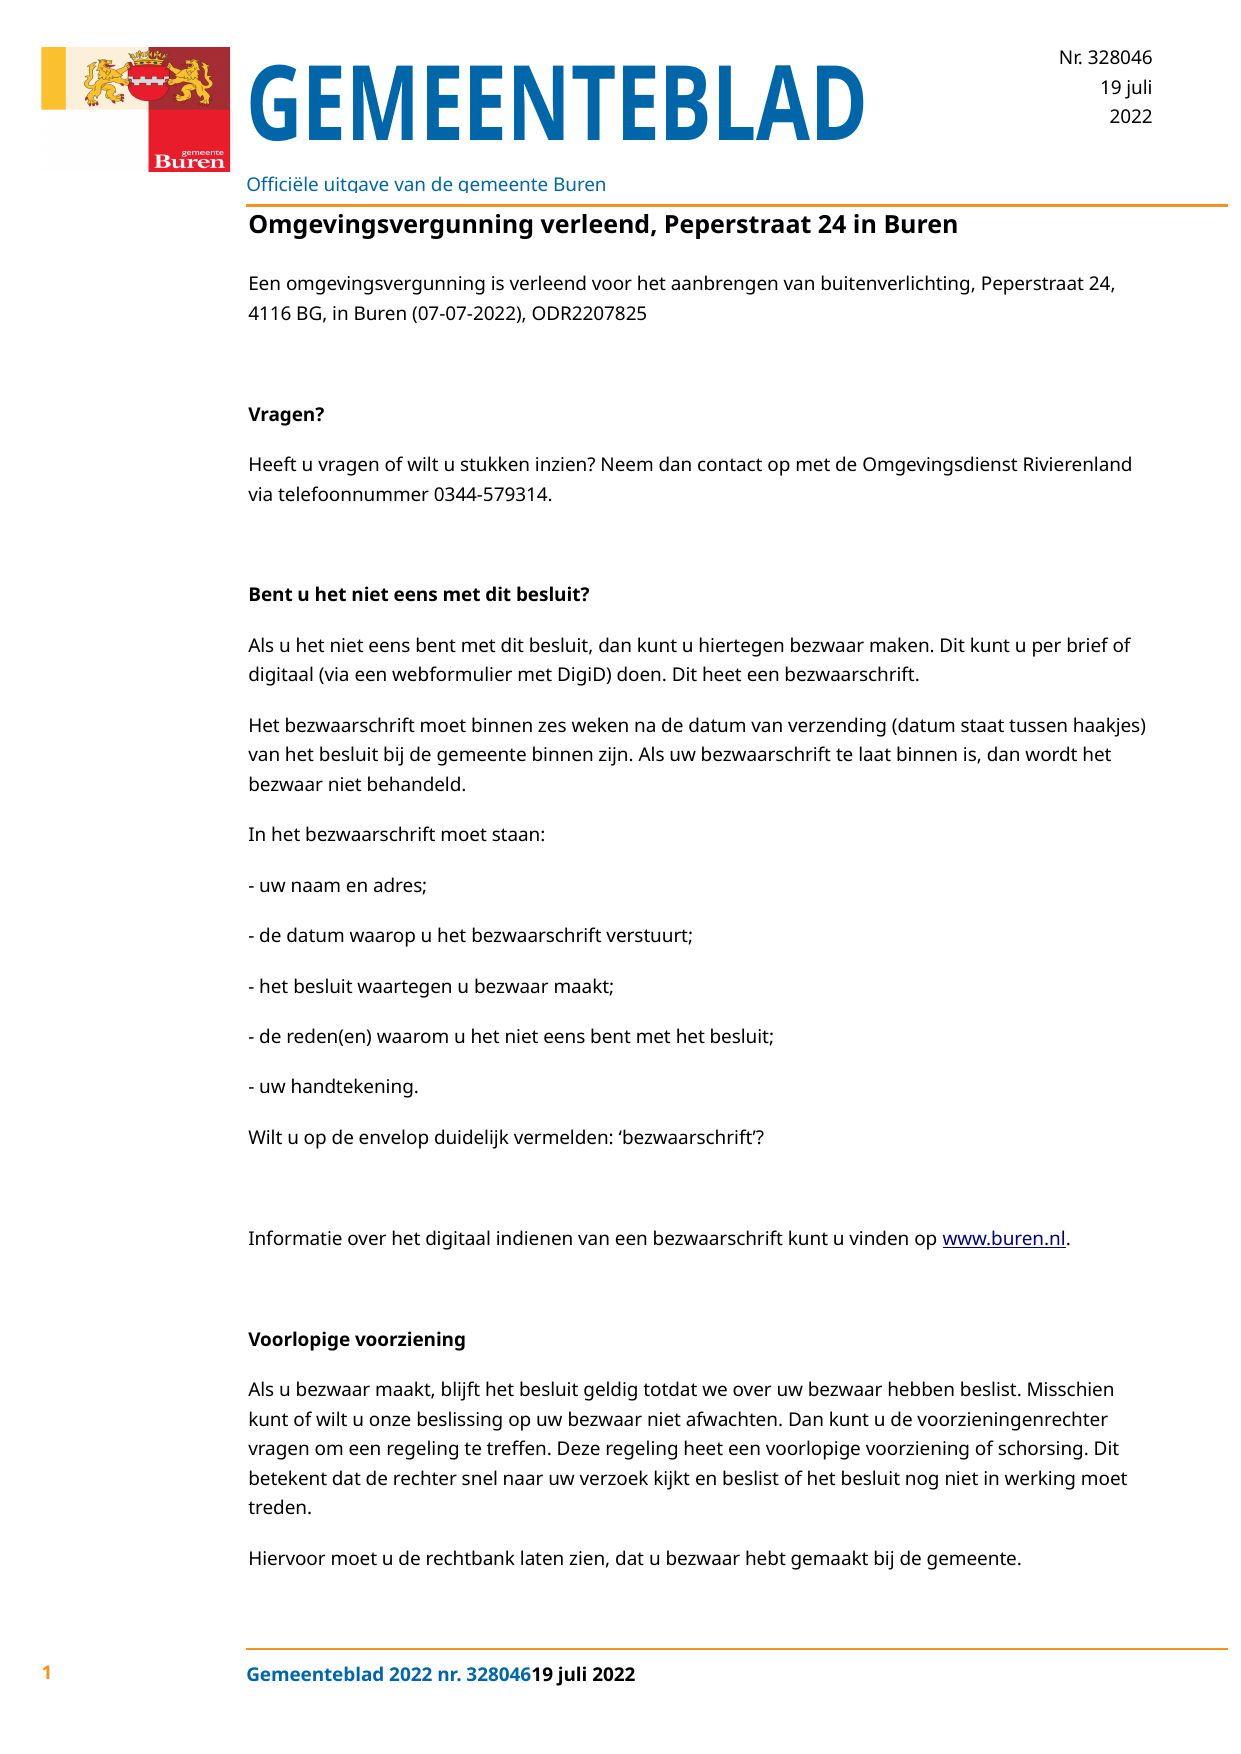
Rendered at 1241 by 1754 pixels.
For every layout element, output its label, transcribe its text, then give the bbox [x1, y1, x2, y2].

text - de reden(en) waarom u het niet eens bent met het besluit; [248, 1023, 1152, 1049]
text Vragen? [248, 401, 1152, 426]
text Het bezwaarschrift moet binnen zes weken na de datum van verzending (datum staat tussen haakjes) van het besluit bij de gemeente binnen zijn. Als uw bezwaarschrift te laat binnen is, dan wordt het bezwaar niet behandeld. [248, 712, 1152, 797]
picture [41, 47, 231, 172]
text Als u het niet eens bent met dit besluit, dan kunt u hiertegen bezwaar maken. Dit kunt u per brief of digitaal (via een webformulier met DigiD) doen. Dit heet een bezwaarschrift. [248, 632, 1152, 687]
text Informatie over het digitaal indienen van een bezwaarschrift kunt u vinden op www.buren.nl. [248, 1225, 1152, 1251]
text Voorlopige voorziening [248, 1326, 1152, 1351]
text Omgevingsvergunning verleend, Peperstraat 24 in Buren [248, 207, 1152, 241]
text Wilt u op de envelop duidelijk vermelden: ‘bezwaarschrift’? [248, 1124, 1152, 1150]
text - de datum waarop u het bezwaarschrift verstuurt; [248, 922, 1152, 948]
text Een omgevingsvergunning is verleend voor het aanbrengen van buitenverlichting, Peperstraat 24, 4116 BG, in Buren (07-07-2022), ODR2207825 [248, 270, 1152, 326]
text - het besluit waartegen u bezwaar maakt; [248, 973, 1152, 998]
text Als u bezwaar maakt, blijft het besluit geldig totdat we over uw bezwaar hebben beslist. Misschien kunt of wilt u onze beslissing op uw bezwaar niet afwachten. Dan kunt u de voorzieningenrechter vragen om een regeling te treffen. Deze regeling heet een voorlopige voorziening of schorsing. Dit betekent dat de rechter snel naar uw verzoek kijkt en beslist of het besluit nog niet in werking moet treden. [248, 1376, 1152, 1520]
text Bent u het niet eens met dit besluit? [248, 582, 1152, 607]
text - uw handtekening. [248, 1074, 1152, 1099]
text Heeft u vragen of wilt u stukken inzien? Neem dan contact op met de Omgevingsdienst Rivierenland via telefoonnummer 0344-579314. [248, 451, 1152, 506]
text In het bezwaarschrift moet staan: [248, 822, 1152, 847]
text Hiervoor moet u de rechtbank laten zien, dat u bezwaar hebt gemaakt bij de gemeente. [248, 1545, 1152, 1571]
text - uw naam en adres; [248, 872, 1152, 898]
